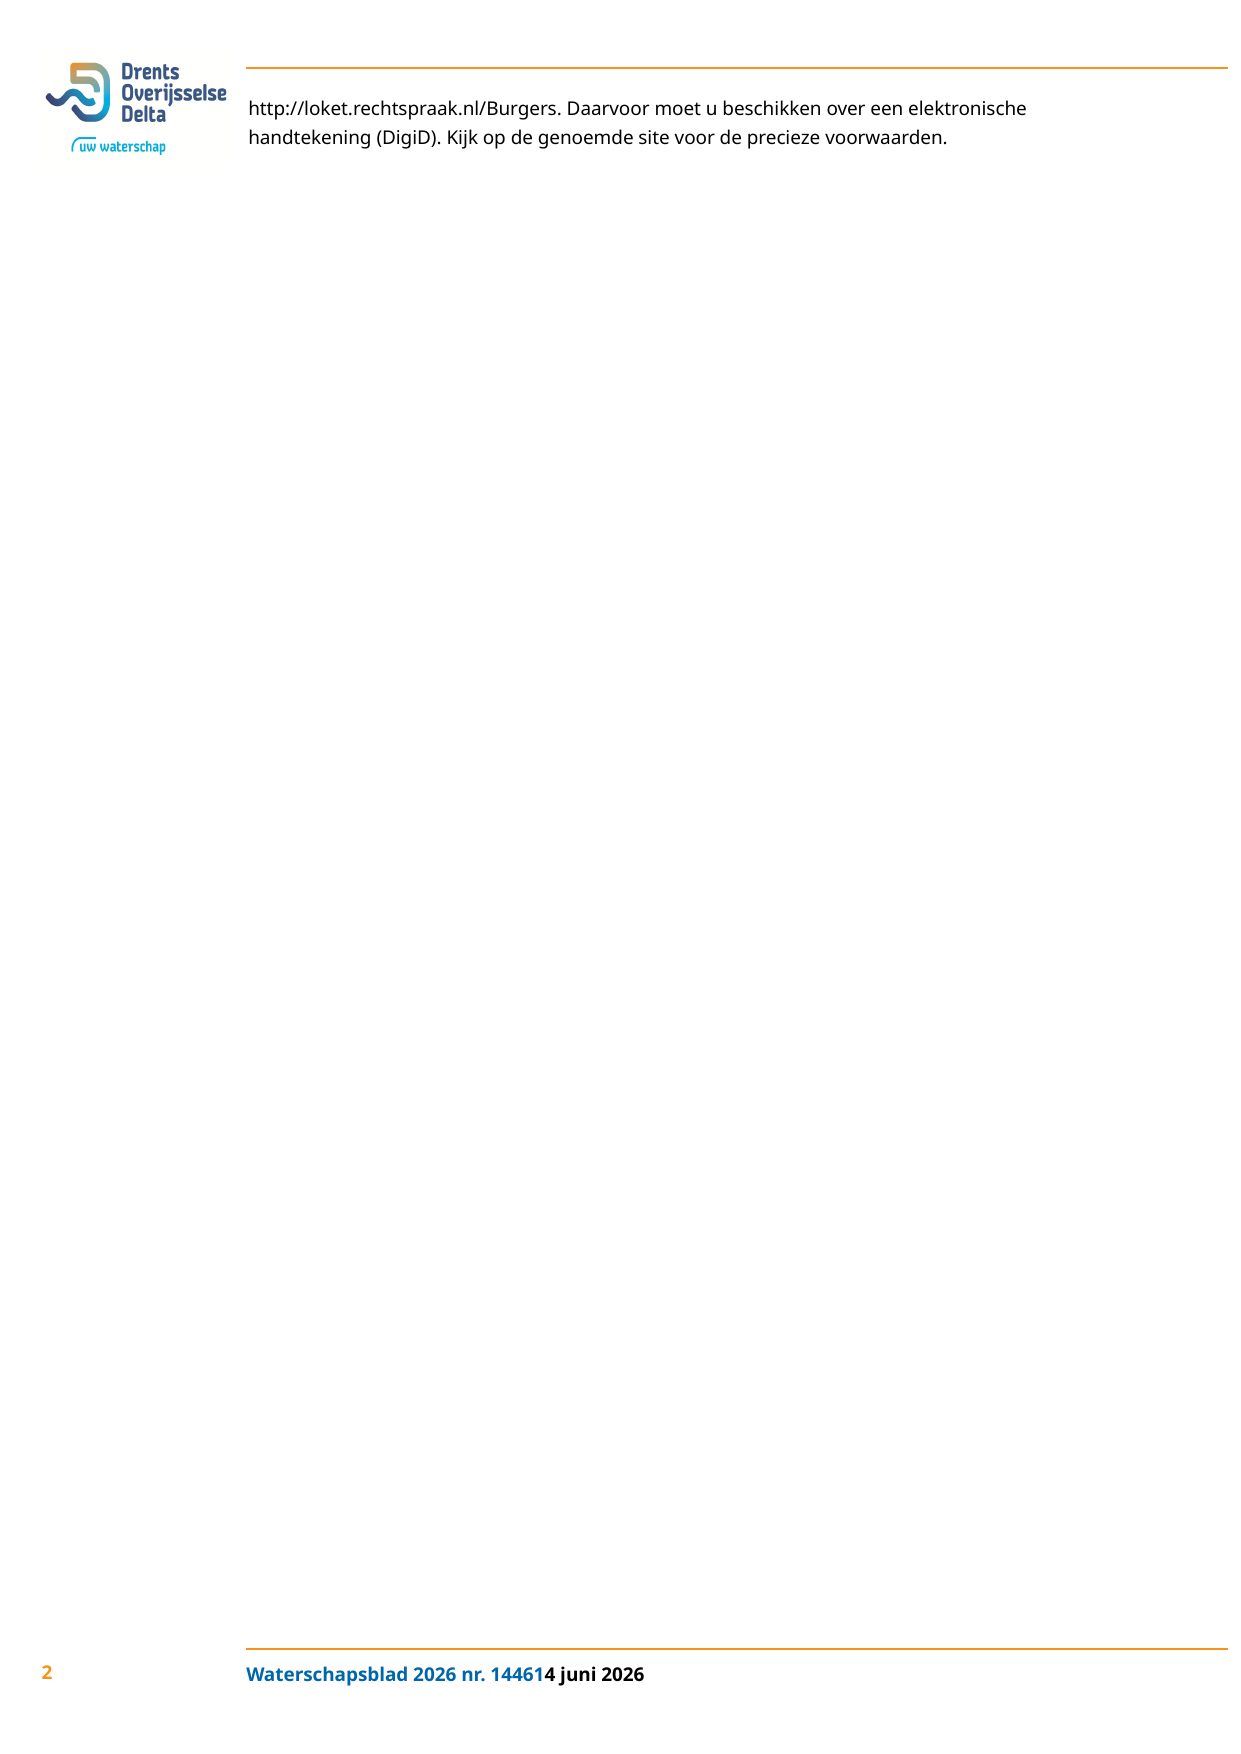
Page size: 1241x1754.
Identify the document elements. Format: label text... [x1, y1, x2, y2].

picture [41, 47, 231, 172]
text http://loket.rechtspraak.nl/Burgers. Daarvoor moet u beschikken over een elektronische handtekening (DigiD). Kijk op de genoemde site voor de precieze voorwaarden. [248, 95, 1152, 150]
